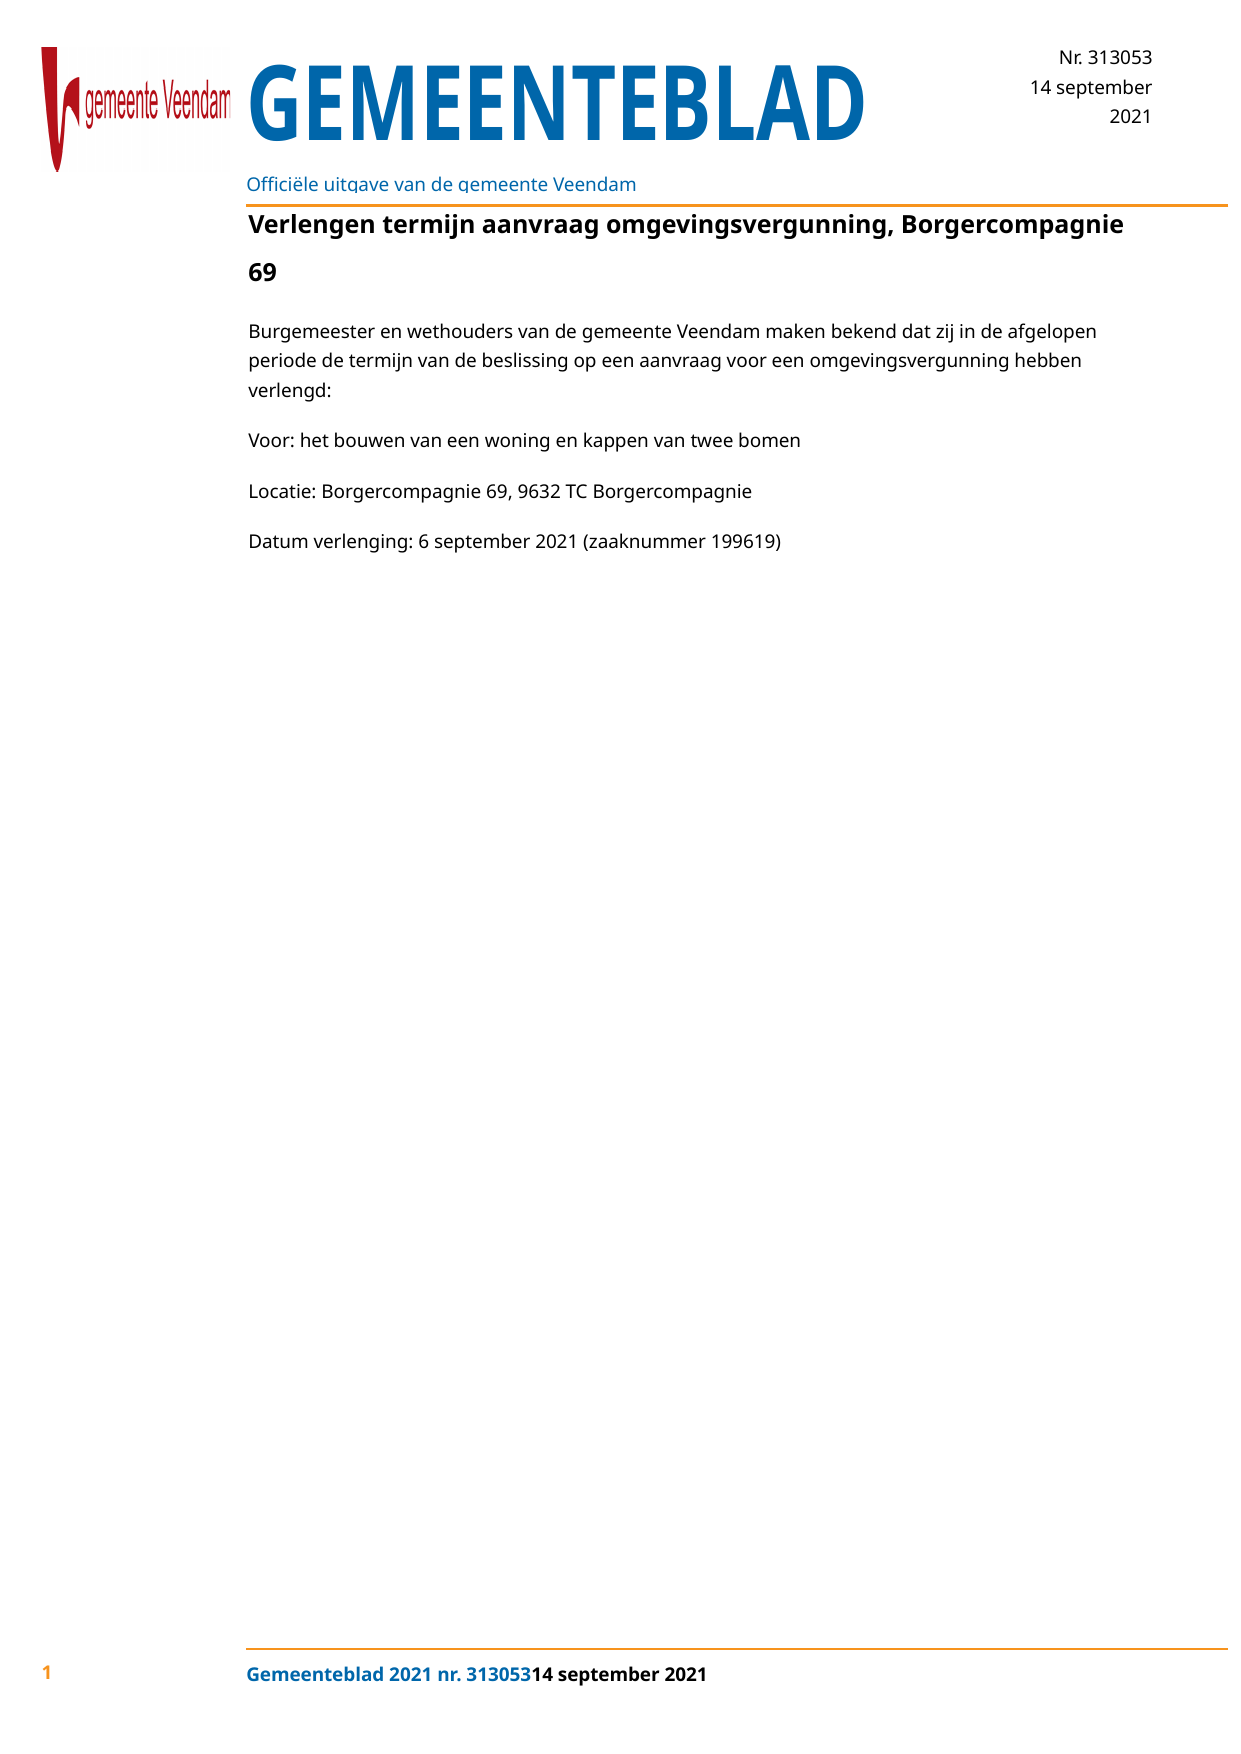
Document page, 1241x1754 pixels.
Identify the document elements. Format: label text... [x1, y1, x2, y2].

text Verlengen termijn aanvraag omgevingsvergunning, Borgercompagnie 69 [248, 207, 1152, 288]
picture [41, 47, 231, 172]
text Locatie: Borgercompagnie 69, 9632 TC Borgercompagnie [248, 478, 1152, 504]
text Voor: het bouwen van een woning en kappen van twee bomen [248, 427, 1152, 453]
text Burgemeester en wethouders van de gemeente Veendam maken bekend dat zij in de afgelopen periode de termijn van de beslissing op een aanvraag voor een omgevingsvergunning hebben verlengd: [248, 318, 1152, 403]
text Datum verlenging: 6 september 2021 (zaaknummer 199619) [248, 528, 1152, 554]
